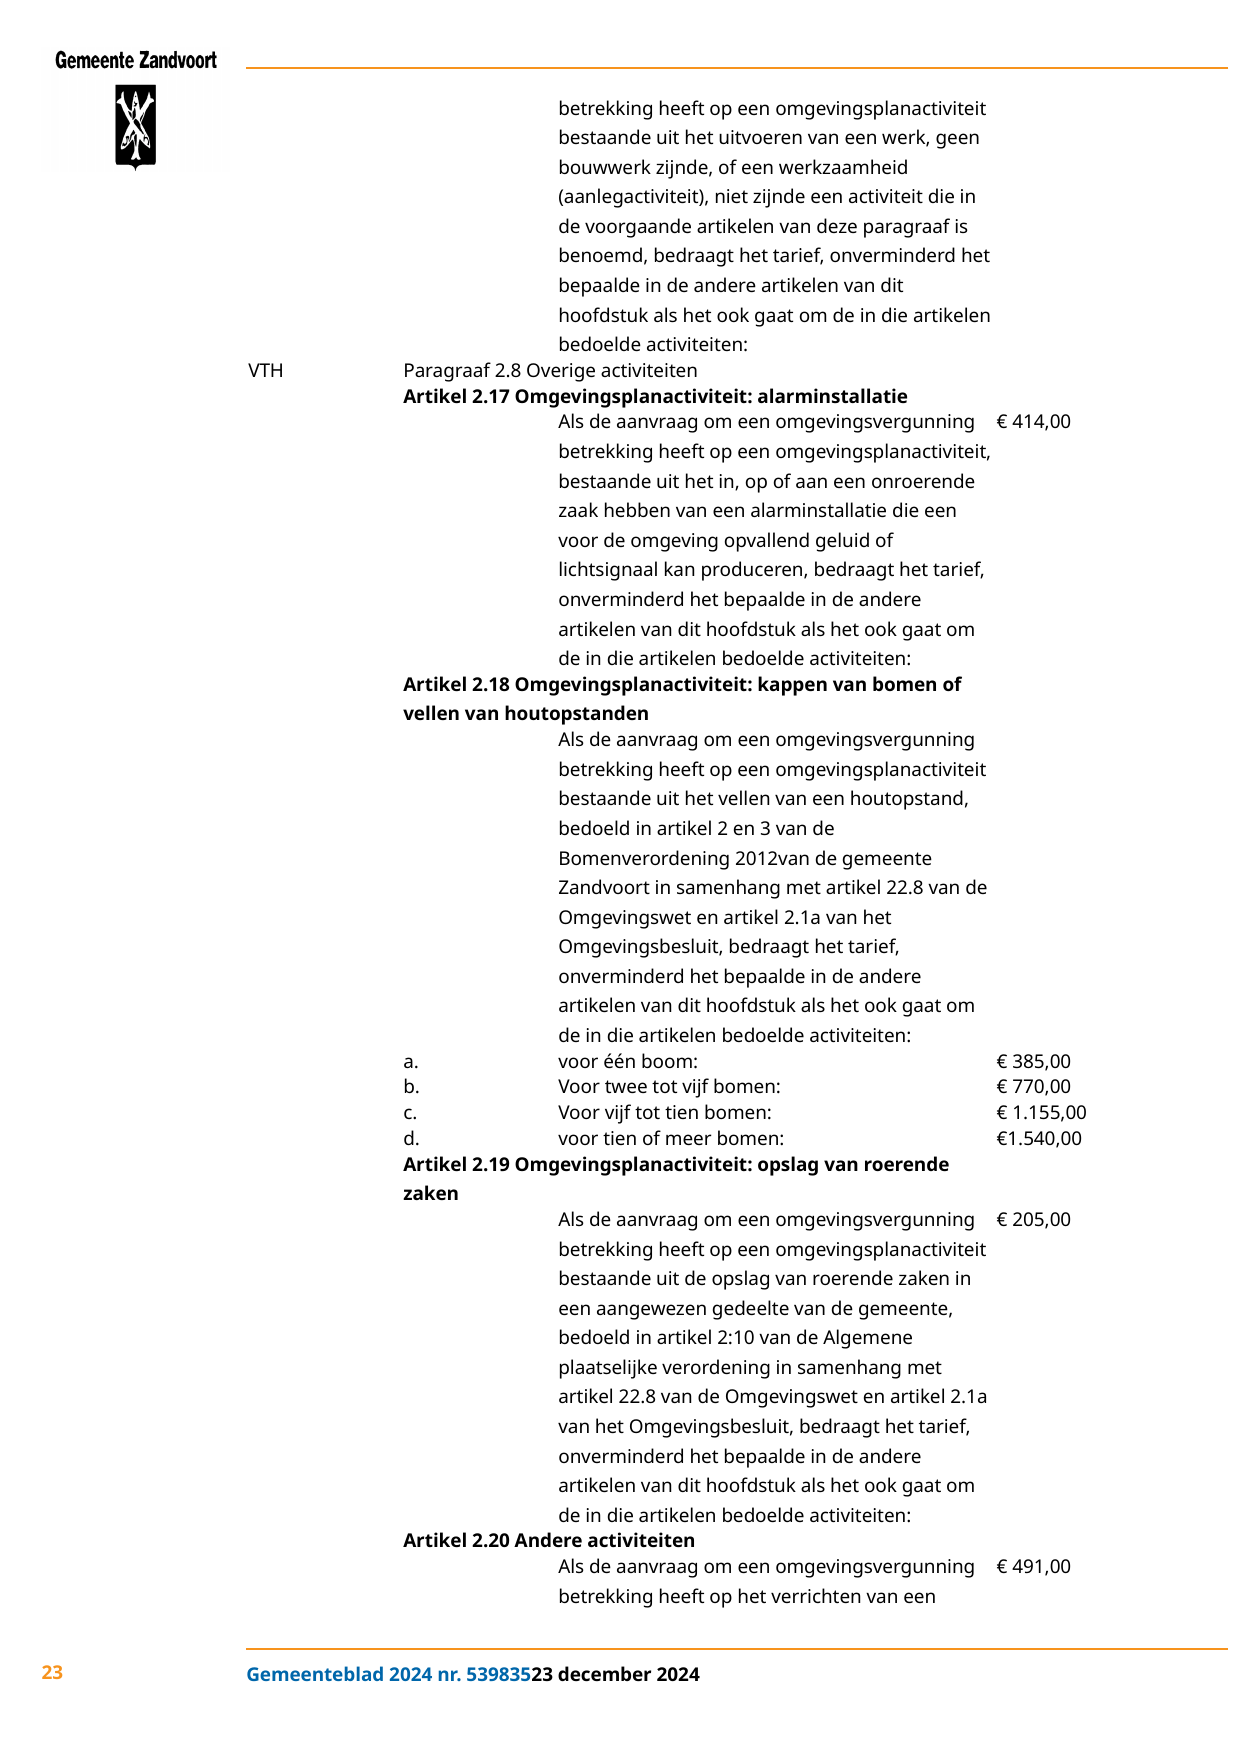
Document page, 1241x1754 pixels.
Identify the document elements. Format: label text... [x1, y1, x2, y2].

table_cell € 770,00 [996, 1074, 1152, 1099]
table_cell Artikel 2.19 Omgevingsplanactiviteit: opslag van roerende zaken [403, 1151, 996, 1206]
table_cell Artikel 2.17 Omgevingsplanactiviteit: alarminstallatie [403, 383, 996, 409]
table_cell Voor twee tot vijf bomen: [558, 1074, 996, 1099]
table_cell [248, 1206, 403, 1528]
table_cell [248, 1074, 403, 1099]
table_cell VTH [248, 357, 403, 383]
table_cell [996, 95, 1152, 357]
table_cell € 205,00 [996, 1206, 1152, 1528]
table_cell a. [403, 1048, 558, 1074]
table_cell [248, 383, 403, 409]
table_cell [248, 1528, 403, 1553]
table_cell [996, 726, 1152, 1048]
table_cell Als de aanvraag om een omgevingsvergunning betrekking heeft op een omgevingsplanactiviteit bestaande uit de opslag van roerende zaken in een aangewezen gedeelte van de gemeente, bedoeld in artikel 2:10 van de Algemene plaatselijke verordening in samenhang met artikel 22.8 van de Omgevingswet en artikel 2.1a van het Omgevingsbesluit, bedraagt het tarief, onverminderd het bepaalde in de andere artikelen van dit hoofdstuk als het ook gaat om de in die artikelen bedoelde activiteiten: [558, 1206, 996, 1528]
table_cell € 385,00 [996, 1048, 1152, 1074]
picture [41, 47, 231, 172]
table_cell [403, 1554, 558, 1609]
table_cell betrekking heeft op een omgevingsplanactiviteit bestaande uit het uitvoeren van een werk, geen bouwwerk zijnde, of een werkzaamheid (aanlegactiviteit), niet zijnde een activiteit die in de voorgaande artikelen van deze paragraaf is benoemd, bedraagt het tarief, onverminderd het bepaalde in de andere artikelen van dit hoofdstuk als het ook gaat om de in die artikelen bedoelde activiteiten: [558, 95, 996, 357]
table_cell [996, 671, 1152, 726]
table_cell voor tien of meer bomen: [558, 1125, 996, 1151]
table_cell [996, 383, 1152, 409]
table_cell € 414,00 [996, 409, 1152, 671]
table_cell Als de aanvraag om een omgevingsvergunning betrekking heeft op een omgevingsplanactiviteit, bestaande uit het in, op of aan een onroerende zaak hebben van een alarminstallatie die een voor de omgeving opvallend geluid of lichtsignaal kan produceren, bedraagt het tarief, onverminderd het bepaalde in de andere artikelen van dit hoofdstuk als het ook gaat om de in die artikelen bedoelde activiteiten: [558, 409, 996, 671]
table_cell Paragraaf 2.8 Overige activiteiten [403, 357, 996, 383]
table_cell [248, 1125, 403, 1151]
table_cell [248, 726, 403, 1048]
table_cell [403, 95, 558, 357]
table_cell [403, 1206, 558, 1528]
table_cell [248, 1554, 403, 1609]
table_cell [248, 1099, 403, 1125]
table_cell € 491,00 [996, 1554, 1152, 1609]
table_cell [248, 409, 403, 671]
table_cell b. [403, 1074, 558, 1099]
table_cell Artikel 2.18 Omgevingsplanactiviteit: kappen van bomen of vellen van houtopstanden [403, 671, 996, 726]
table_cell [403, 726, 558, 1048]
table_cell [248, 671, 403, 726]
table_cell €1.540,00 [996, 1125, 1152, 1151]
table_cell Voor vijf tot tien bomen: [558, 1099, 996, 1125]
table_cell Als de aanvraag om een omgevingsvergunning betrekking heeft op een omgevingsplanactiviteit bestaande uit het vellen van een houtopstand, bedoeld in artikel 2 en 3 van de Bomenverordening 2012van de gemeente Zandvoort in samenhang met artikel 22.8 van de Omgevingswet en artikel 2.1a van het Omgevingsbesluit, bedraagt het tarief, onverminderd het bepaalde in de andere artikelen van dit hoofdstuk als het ook gaat om de in die artikelen bedoelde activiteiten: [558, 726, 996, 1048]
table_cell Als de aanvraag om een omgevingsvergunning betrekking heeft op het verrichten van een [558, 1554, 996, 1609]
table_cell [248, 1151, 403, 1206]
table_cell [996, 357, 1152, 383]
table_cell [248, 95, 403, 357]
table_cell voor één boom: [558, 1048, 996, 1074]
table_cell [248, 1048, 403, 1074]
table_cell [996, 1151, 1152, 1206]
table_cell d. [403, 1125, 558, 1151]
table_cell € 1.155,00 [996, 1099, 1152, 1125]
table_cell [403, 409, 558, 671]
table_cell Artikel 2.20 Andere activiteiten [403, 1528, 996, 1553]
table_cell c. [403, 1099, 558, 1125]
table_cell [996, 1528, 1152, 1553]
